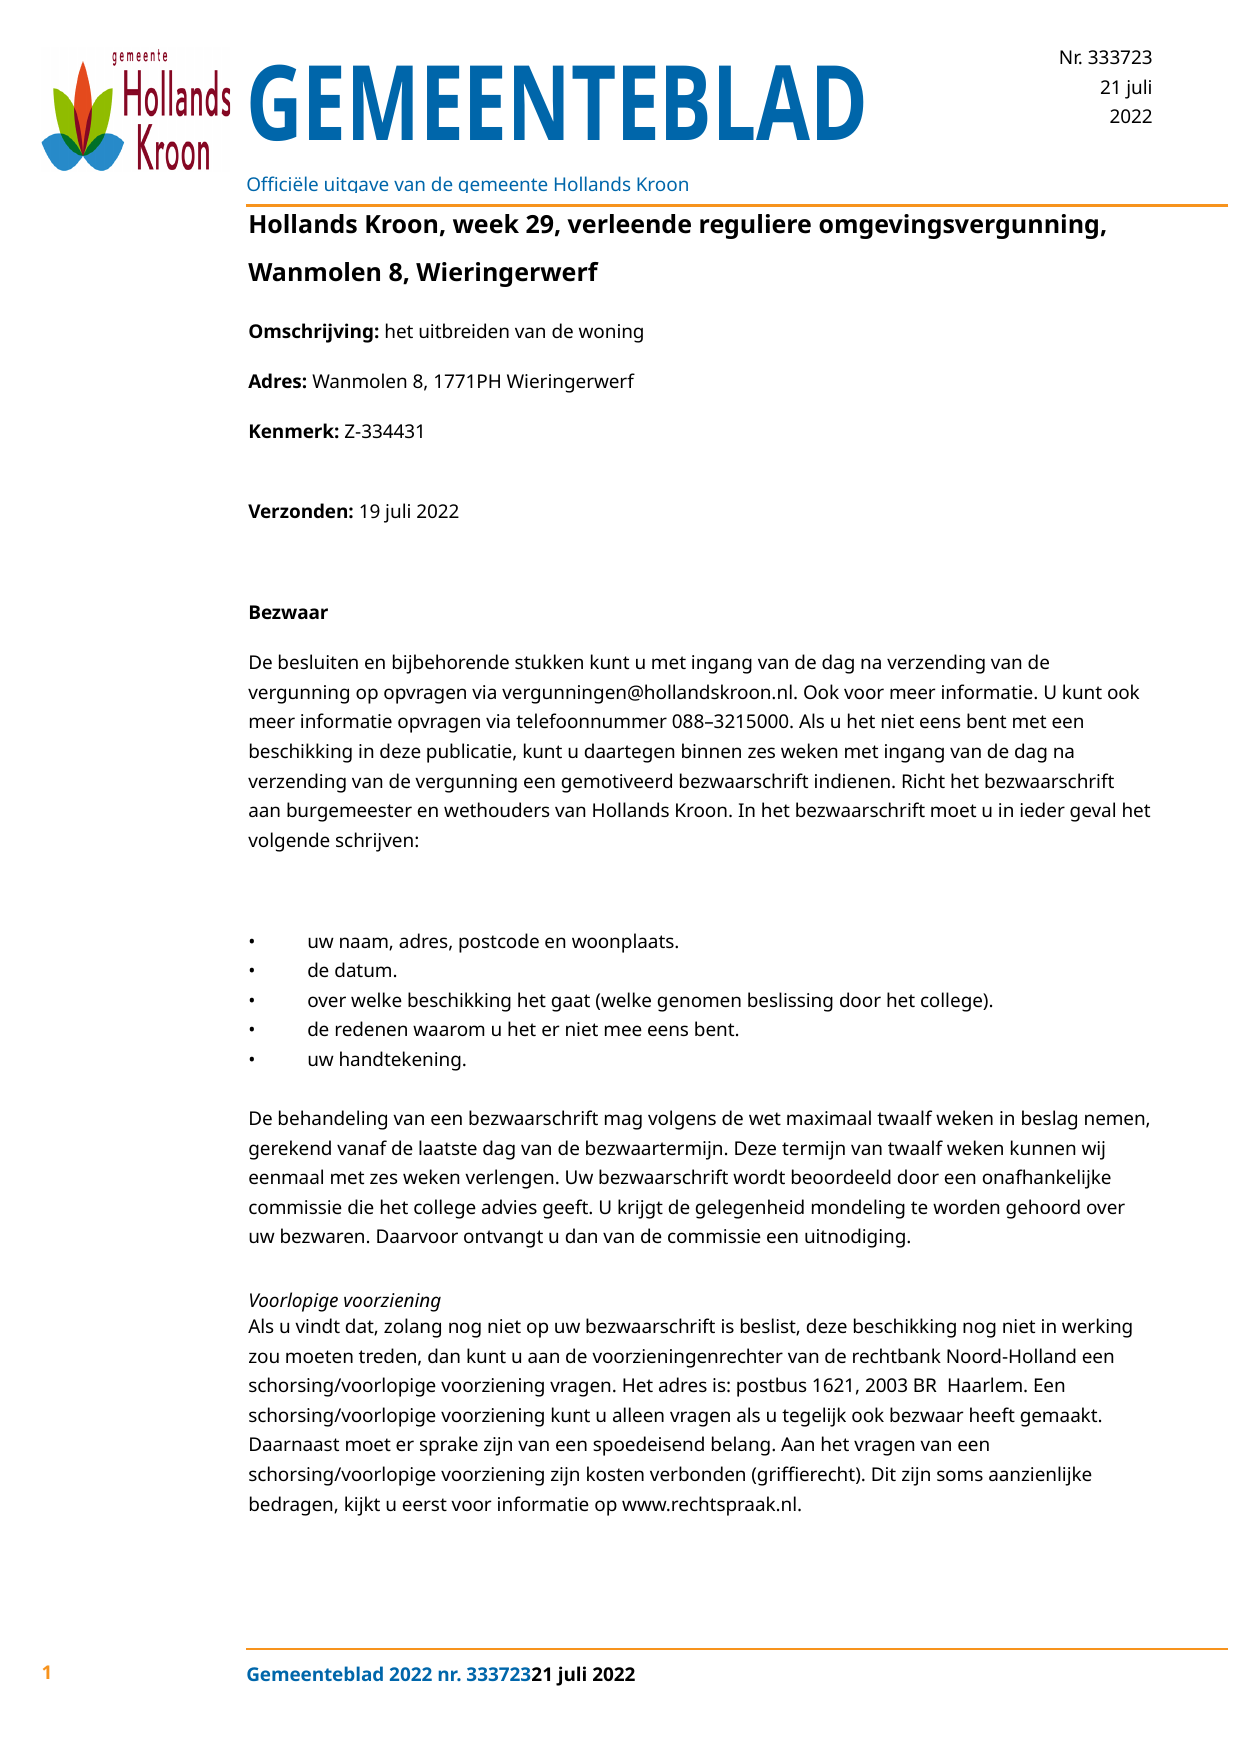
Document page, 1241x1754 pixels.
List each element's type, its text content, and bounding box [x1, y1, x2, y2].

text Verzonden: 19 juli 2022 [248, 498, 1152, 524]
text De besluiten en bijbehorende stukken kunt u met ingang van de dag na verzending van de vergunning op opvragen via vergunningen@hollandskroon.nl. Ook voor meer informatie. U kunt ook meer informatie opvragen via telefoonnummer 088–3215000. Als u het niet eens bent met een beschikking in deze publicatie, kunt u daartegen binnen zes weken met ingang van de dag na verzending van de vergunning een gemotiveerd bezwaarschrift indienen. Richt het bezwaarschrift aan burgemeester en wethouders van Hollands Kroon. In het bezwaarschrift moet u in ieder geval het volgende schrijven: [248, 649, 1152, 853]
text Adres: Wanmolen 8, 1771PH Wieringerwerf [248, 368, 1152, 394]
text Kenmerk: Z-334431 [248, 419, 1152, 444]
list uw naam, adres, postcode en woonplaats. [248, 928, 1152, 953]
picture [41, 47, 231, 172]
text Als u vindt dat, zolang nog niet op uw bezwaarschrift is beslist, deze beschikking nog niet in werking zou moeten treden, dan kunt u aan de voorzieningenrechter van de rechtbank Noord-Holland een schorsing/voorlopige voorziening vragen. Het adres is: postbus 1621, 2003 BR Haarlem. Een schorsing/voorlopige voorziening kunt u alleen vragen als u tegelijk ook bezwaar heeft gemaakt. Daarnaast moet er sprake zijn van een spoedeisend belang. Aan het vragen van een schorsing/voorlopige voorziening zijn kosten verbonden (griffierecht). Dit zijn soms aanzienlijke bedragen, kijkt u eerst voor informatie op www.rechtspraak.nl. [248, 1313, 1152, 1517]
list de datum. [248, 957, 1152, 983]
table_header [700, 469, 1152, 495]
text Bezwaar [248, 599, 1152, 625]
text Voorlopige voorziening [248, 1288, 1152, 1313]
list uw handtekening. [248, 1046, 1152, 1072]
text De behandeling van een bezwaarschrift mag volgens de wet maximaal twaalf weken in beslag nemen, gerekend vanaf de laatste dag van de bezwaartermijn. Deze termijn van twaalf weken kunnen wij eenmaal met zes weken verlengen. Uw bezwaarschrift wordt beoordeeld door een onafhankelijke commissie die het college advies geeft. U krijgt de gelegenheid mondeling te worden gehoord over uw bezwaren. Daarvoor ontvangt u dan van de commissie een uitnodiging. [248, 1105, 1152, 1249]
table_header [248, 469, 700, 495]
text Hollands Kroon, week 29, verleende reguliere omgevingsvergunning, Wanmolen 8, Wieringerwerf [248, 207, 1152, 288]
list over welke beschikking het gaat (welke genomen beslissing door het college). [248, 987, 1152, 1013]
list de redenen waarom u het er niet mee eens bent. [248, 1017, 1152, 1042]
text Omschrijving: het uitbreiden van de woning [248, 318, 1152, 344]
